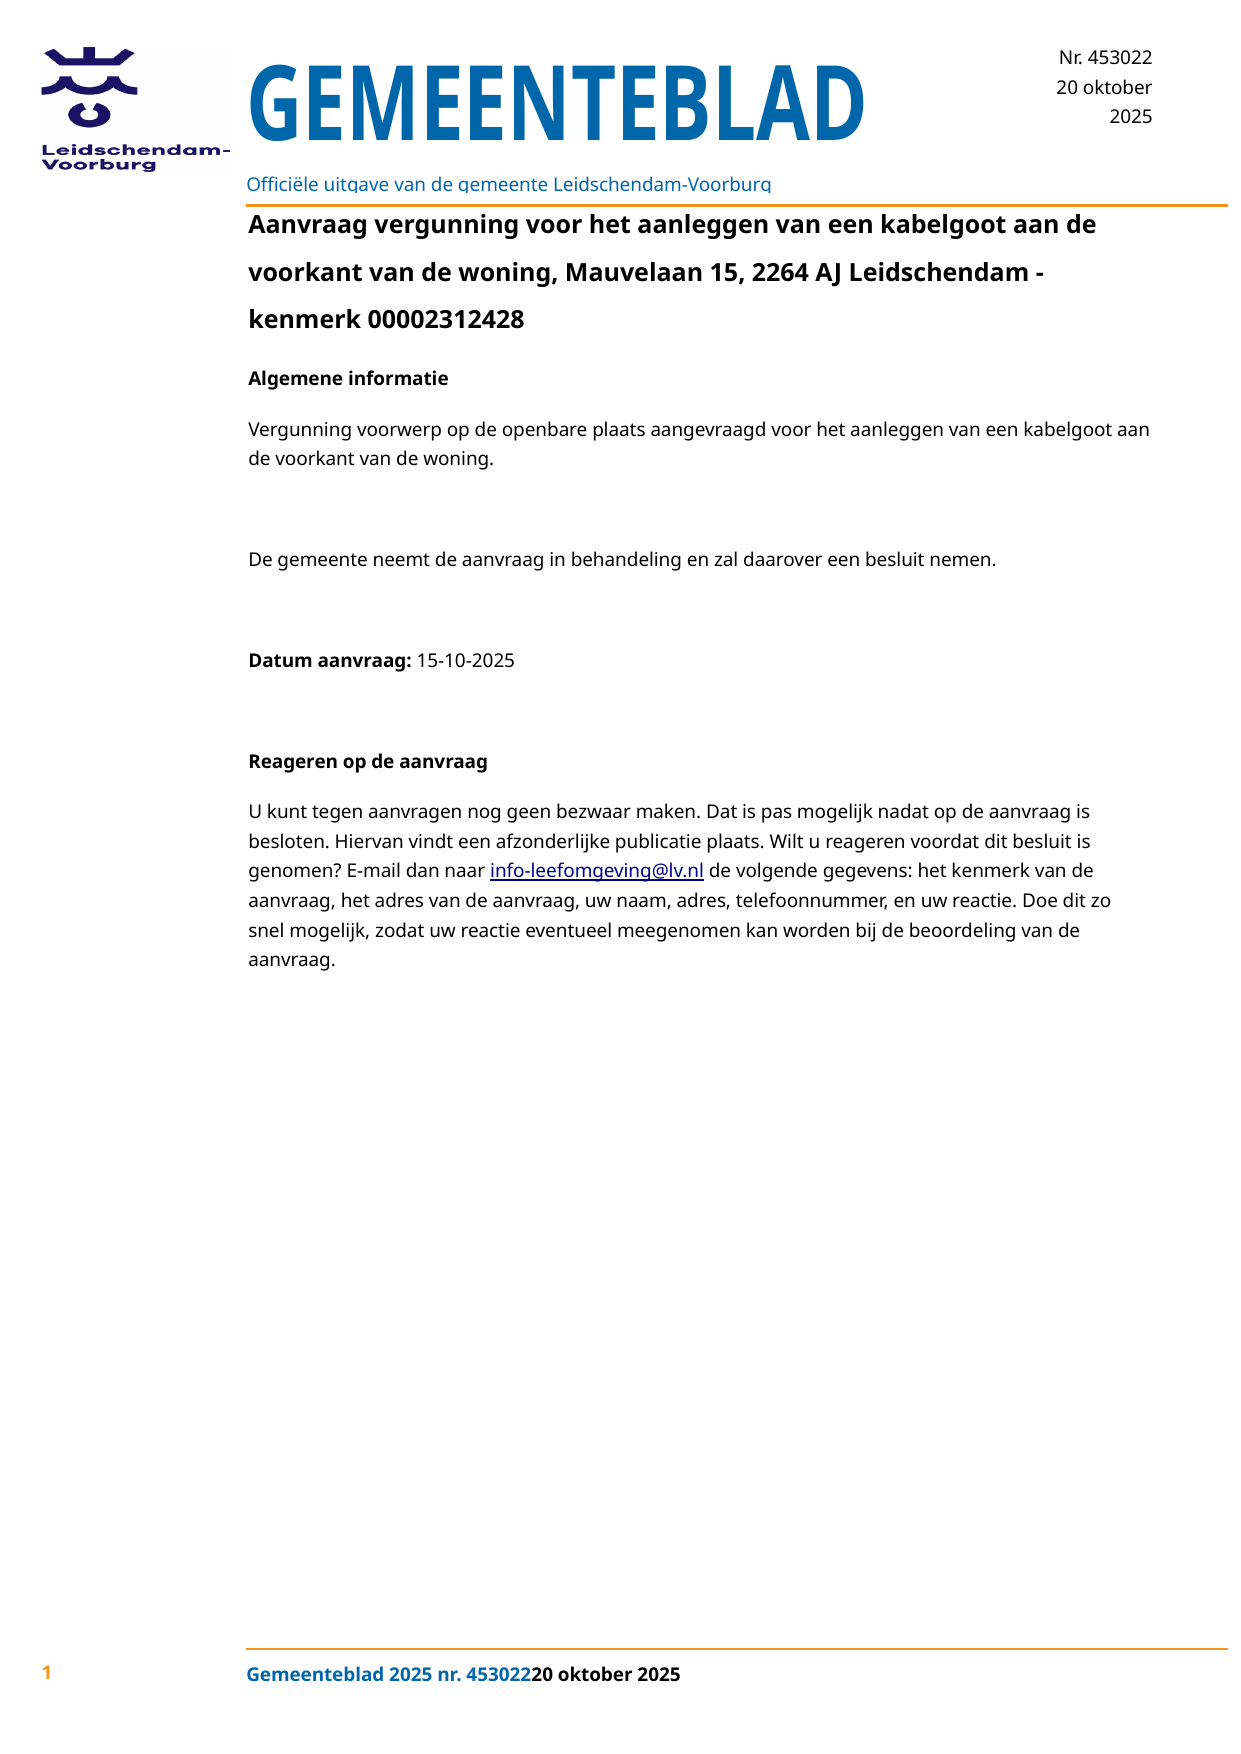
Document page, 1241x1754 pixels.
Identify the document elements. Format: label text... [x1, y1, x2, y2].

text Vergunning voorwerp op de openbare plaats aangevraagd voor het aanleggen van een kabelgoot aan de voorkant van de woning. [248, 416, 1152, 471]
text Datum aanvraag: 15-10-2025 [248, 647, 1152, 673]
picture [41, 47, 231, 172]
text Reageren op de aanvraag [248, 748, 1152, 774]
text Algemene informatie [248, 366, 1152, 391]
text Aanvraag vergunning voor het aanleggen van een kabelgoot aan de voorkant van de woning, Mauvelaan 15, 2264 AJ Leidschendam - kenmerk 00002312428 [248, 207, 1152, 336]
text De gemeente neemt de aanvraag in behandeling en zal daarover een besluit nemen. [248, 546, 1152, 572]
text U kunt tegen aanvragen nog geen bezwaar maken. Dat is pas mogelijk nadat op de aanvraag is besloten. Hiervan vindt een afzonderlijke publicatie plaats. Wilt u reageren voordat dit besluit is genomen? E-mail dan naar info-leefomgeving@lv.nl de volgende gegevens: het kenmerk van de aanvraag, het adres van de aanvraag, uw naam, adres, telefoonnummer, en uw reactie. Doe dit zo snel mogelijk, zodat uw reactie eventueel meegenomen kan worden bij de beoordeling van de aanvraag. [248, 798, 1152, 972]
